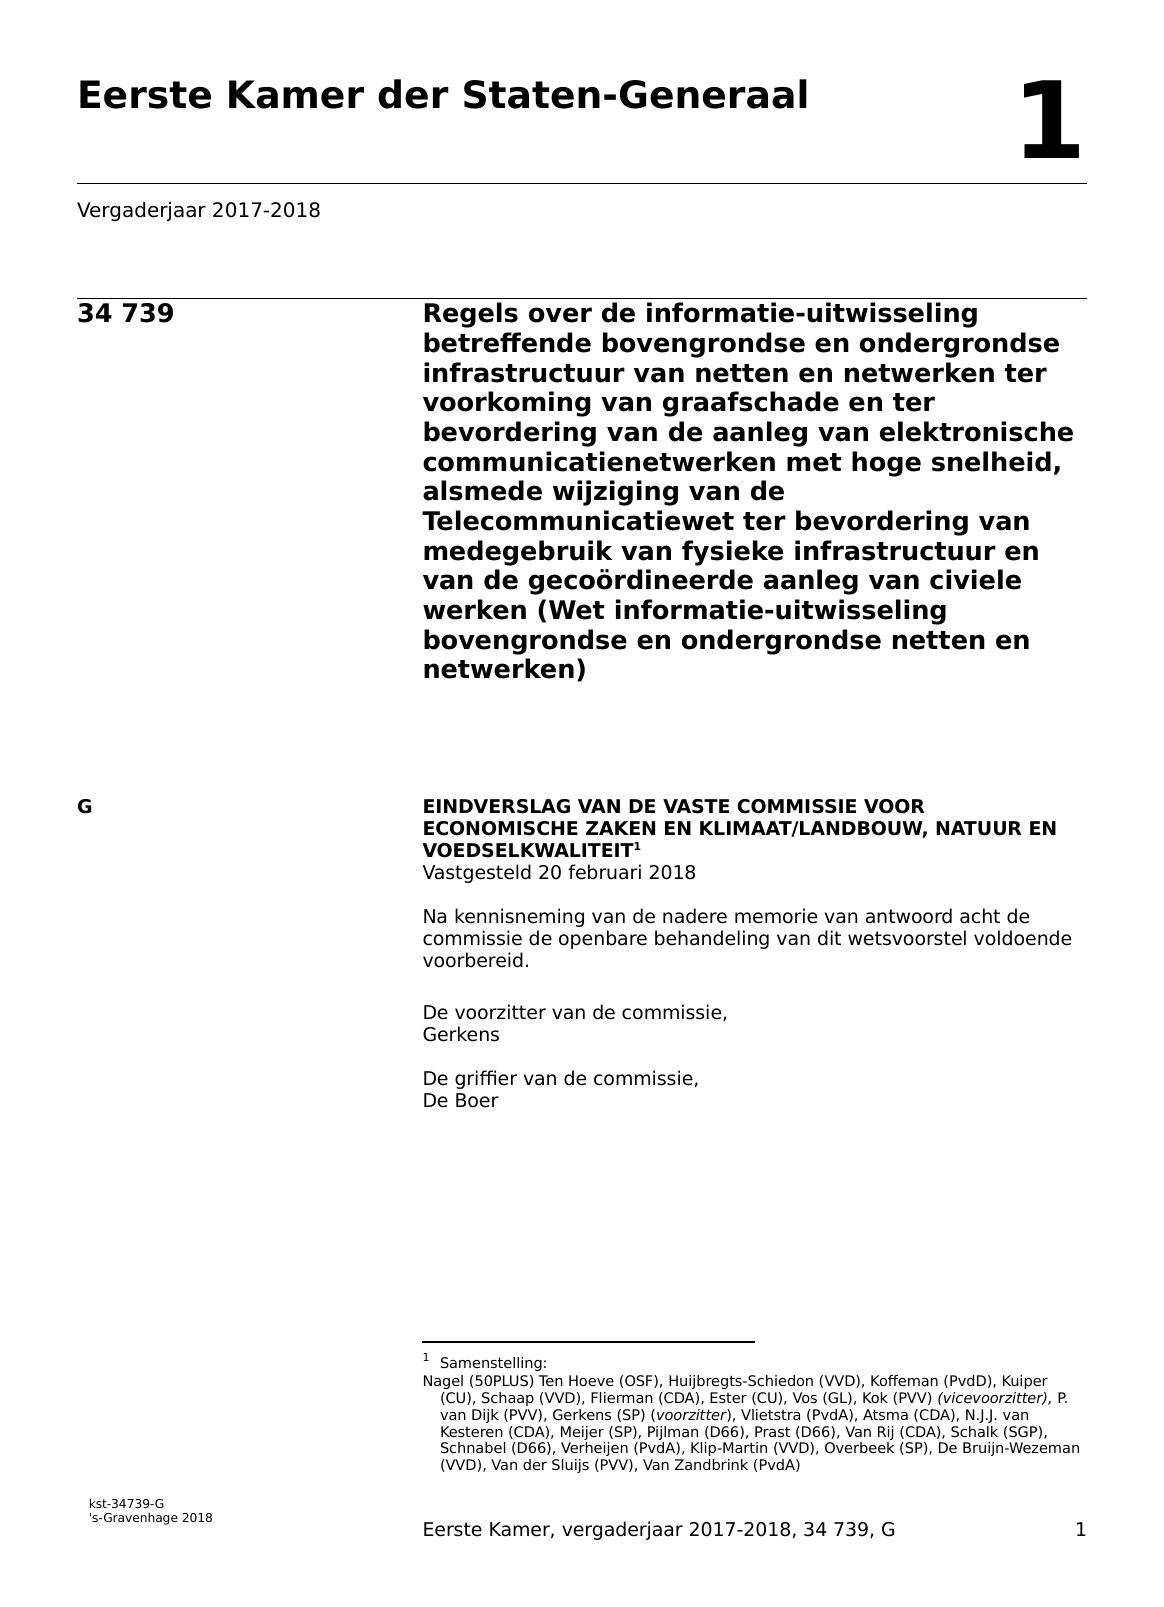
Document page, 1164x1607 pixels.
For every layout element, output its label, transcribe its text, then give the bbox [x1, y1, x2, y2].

text De griffier van de commissie, De Boer [422, 1068, 1087, 1112]
subtitle 34 739 Regels over de informatie-uitwisseling betreffende bovengrondse en ondergrondse infrastructuur van netten en netwerken ter voorkoming van graafschade en ter bevordering van de aanleg van elektronische communicatienetwerken met hoge snelheid, alsmede wijziging van de Telecommunicatiewet ter bevordering van medegebruik van fysieke infrastructuur en van de gecoördineerde aanleg van civiele werken (Wet informatie-uitwisseling bovengrondse en ondergrondse netten en netwerken) [77, 299, 1087, 685]
text Vastgesteld 20 februari 2018 [422, 862, 1087, 884]
table_header Eerste Kamer der Staten-Generaal [77, 59, 886, 183]
text De voorzitter van de commissie, Gerkens [422, 1002, 1087, 1046]
text Nagel (50PLUS) Ten Hoeve (OSF), Huijbregts-Schiedon (VVD), Koffeman (PvdD), Kuiper (CU), Schaap (VVD), Flierman (CDA), Ester (CU), Vos (GL), Kok (PVV) (vicevoorzitter), P. van Dijk (PVV), Gerkens (SP) (voorzitter), Vlietstra (PvdA), Atsma (CDA), N.J.J. van Kesteren (CDA), Meijer (SP), Pijlman (D66), Prast (D66), Van Rij (CDA), Schalk (SGP), Schnabel (D66), Verheijen (PvdA), Klip-Martin (VVD), Overbeek (SP), De Bruijn-Wezeman (VVD), Van der Sluijs (PVV), Van Zandbrink (PvdA) [422, 1373, 1087, 1474]
text Samenstelling: [422, 1351, 1087, 1373]
table_cell Vergaderjaar 2017-2018 [77, 184, 1087, 298]
text 's-Gravenhage 2018 [88, 1511, 323, 1525]
text kst-34739-G [88, 1497, 323, 1511]
text Na kennisneming van de nadere memorie van antwoord acht de commissie de openbare behandeling van dit wetsvoorstel voldoende voorbereid. [422, 906, 1087, 972]
subtitle G EINDVERSLAG VAN DE VASTE COMMISSIE VOOR ECONOMISCHE ZAKEN EN KLIMAAT/LANDBOUW, NATUUR EN VOEDSELKWALITEIT [77, 796, 1087, 862]
table_header 1 [886, 59, 1087, 183]
